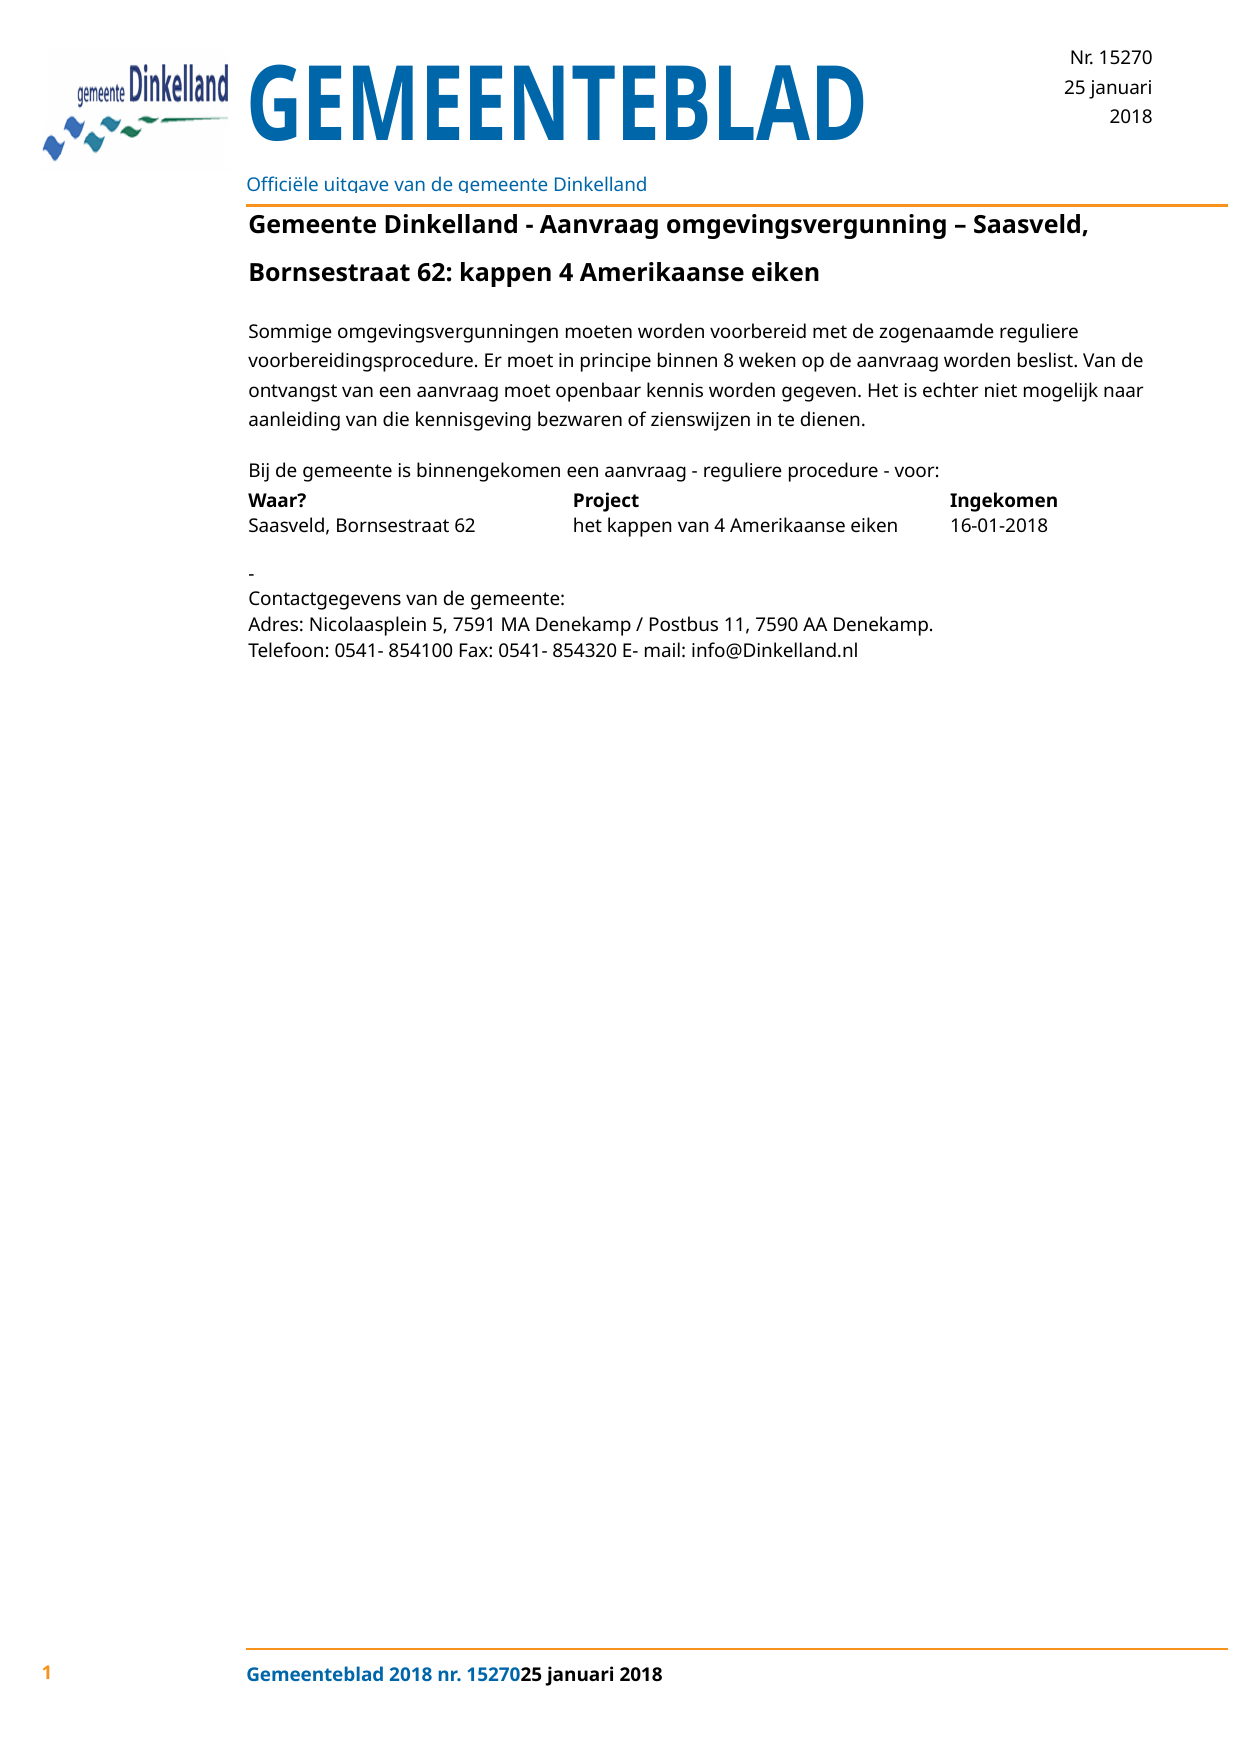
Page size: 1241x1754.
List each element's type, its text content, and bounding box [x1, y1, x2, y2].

text Adres: Nicolaasplein 5, 7591 MA Denekamp / Postbus 11, 7590 AA Denekamp. [248, 611, 1152, 637]
text Gemeente Dinkelland - Aanvraag omgevingsvergunning – Saasveld, Bornsestraat 62: kappen 4 Amerikaanse eiken [248, 207, 1152, 288]
text Bij de gemeente is binnengekomen een aanvraag - reguliere procedure - voor: [248, 457, 1152, 483]
table_header Project [573, 487, 950, 512]
table_cell het kappen van 4 Amerikaanse eiken [573, 513, 950, 538]
text Contactgegevens van de gemeente: [248, 585, 1152, 611]
picture [41, 47, 231, 172]
text Sommige omgevingsvergunningen moeten worden voorbereid met de zogenaamde reguliere voorbereidingsprocedure. Er moet in principe binnen 8 weken op de aanvraag worden beslist. Van de ontvangst van een aanvraag moet openbaar kennis worden gegeven. Het is echter niet mogelijk naar aanleiding van die kennisgeving bezwaren of zienswijzen in te dienen. [248, 318, 1152, 432]
table_cell Saasveld, Bornsestraat 62 [248, 513, 573, 538]
table_header Waar? [248, 487, 573, 512]
table_cell 16-01-2018 [950, 513, 1152, 538]
text - [248, 560, 1152, 585]
table_header Ingekomen [950, 487, 1152, 512]
text Telefoon: 0541- 854100 Fax: 0541- 854320 E- mail: info@Dinkelland.nl [248, 637, 1152, 663]
